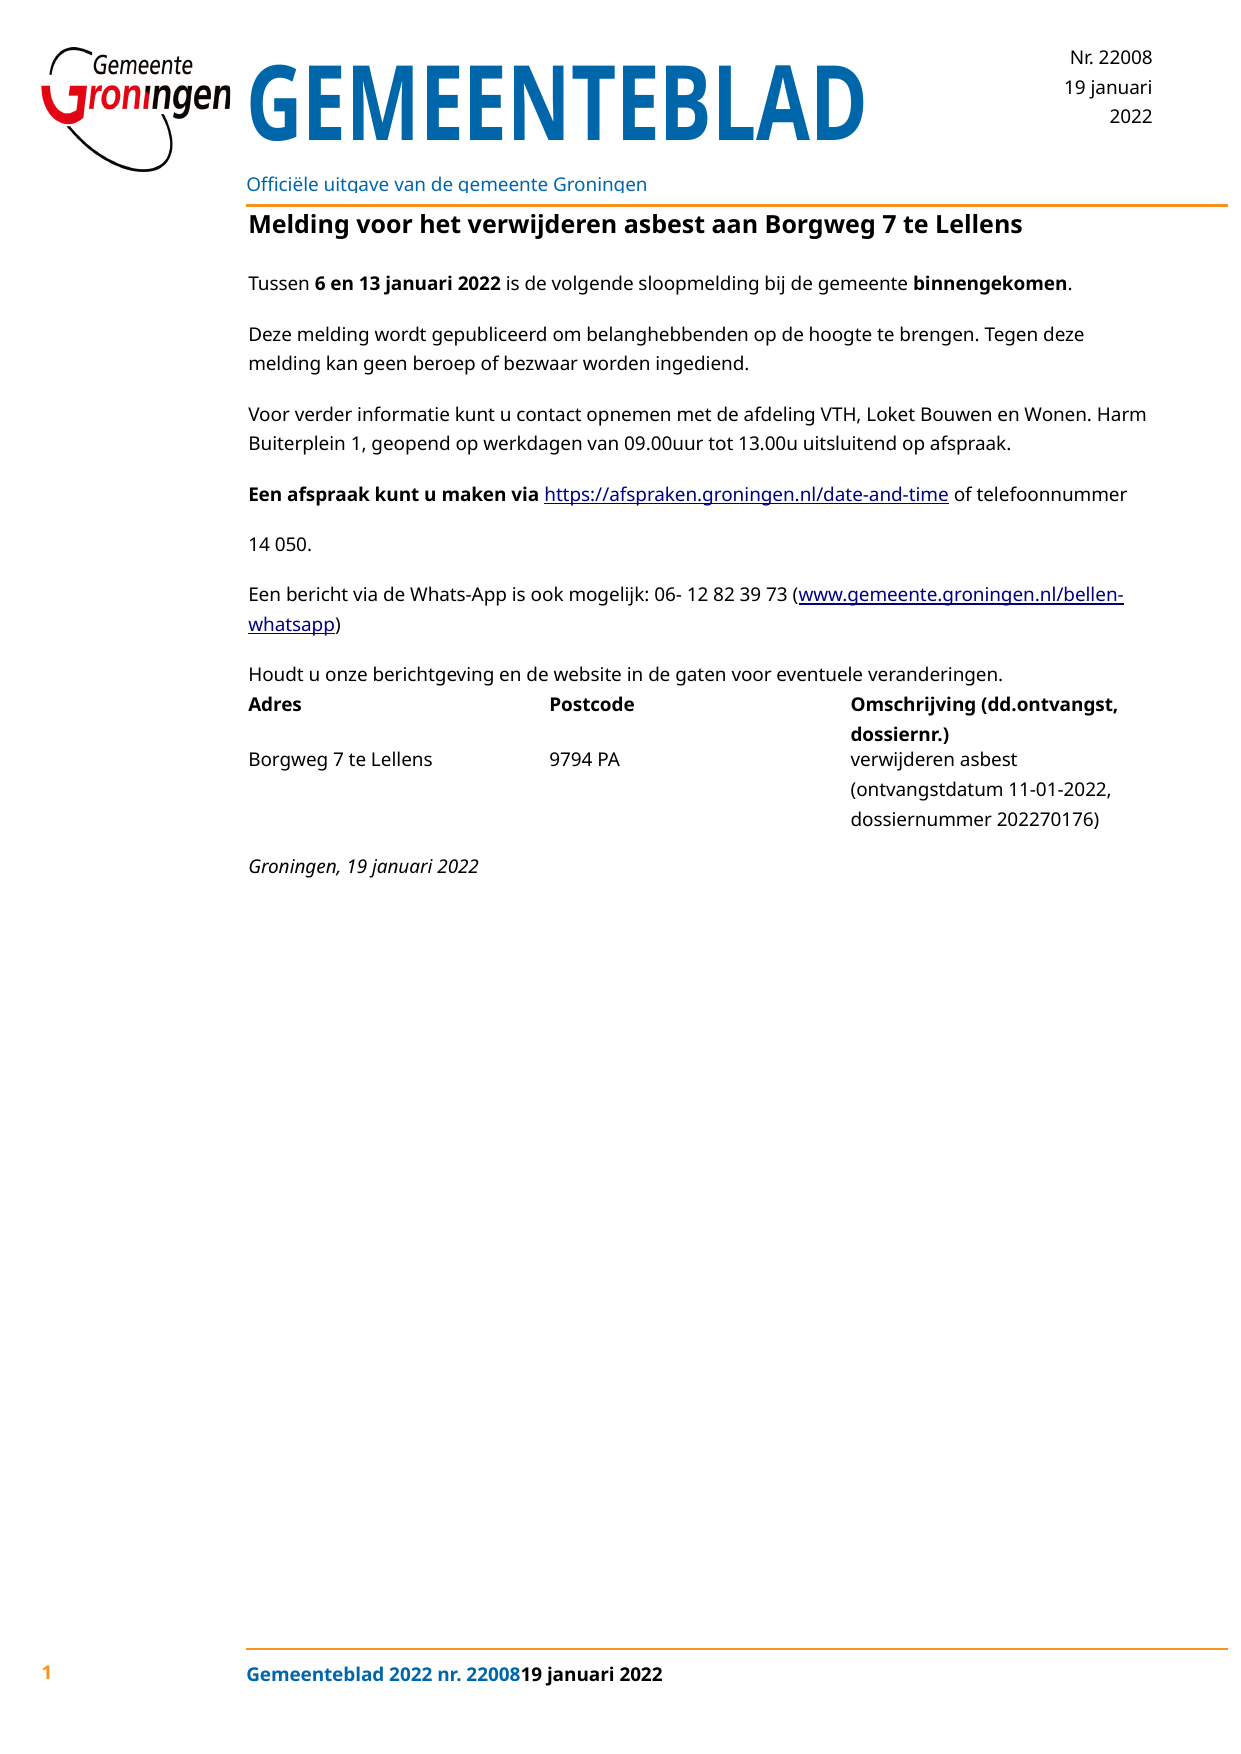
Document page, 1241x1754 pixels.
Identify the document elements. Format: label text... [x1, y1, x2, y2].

text Groningen, 19 januari 2022 [248, 853, 1152, 879]
table_header Omschrijving (dd.ontvangst, dossiernr.) [850, 691, 1152, 747]
text Deze melding wordt gepubliceerd om belanghebbenden op de hoogte te brengen. Tegen deze melding kan geen beroep of bezwaar worden ingediend. [248, 321, 1152, 376]
text Een bericht via de Whats-App is ook mogelijk: 06- 12 82 39 73 (www.gemeente.groningen.nl/bellen-whatsapp) [248, 582, 1152, 637]
text Houdt u onze berichtgeving en de website in de gaten voor eventuele veranderingen. [248, 662, 1152, 687]
text Melding voor het verwijderen asbest aan Borgweg 7 te Lellens [248, 207, 1152, 241]
table_header Postcode [549, 691, 850, 747]
table_cell 9794 PA [549, 747, 850, 831]
text 14 050. [248, 531, 1152, 557]
table_cell Borgweg 7 te Lellens [248, 747, 549, 831]
text Tussen 6 en 13 januari 2022 is de volgende sloopmelding bij de gemeente binnengekomen. [248, 270, 1152, 296]
text Voor verder informatie kunt u contact opnemen met de afdeling VTH, Loket Bouwen en Wonen. Harm Buiterplein 1, geopend op werkdagen van 09.00uur tot 13.00u uitsluitend op afspraak. [248, 401, 1152, 456]
table_cell verwijderen asbest (ontvangstdatum 11-01-2022, dossiernummer 202270176) [850, 747, 1152, 831]
table_header Adres [248, 691, 549, 747]
picture [41, 47, 231, 172]
text Een afspraak kunt u maken via https://afspraken.groningen.nl/date-and-time of telefoonnummer [248, 481, 1152, 506]
